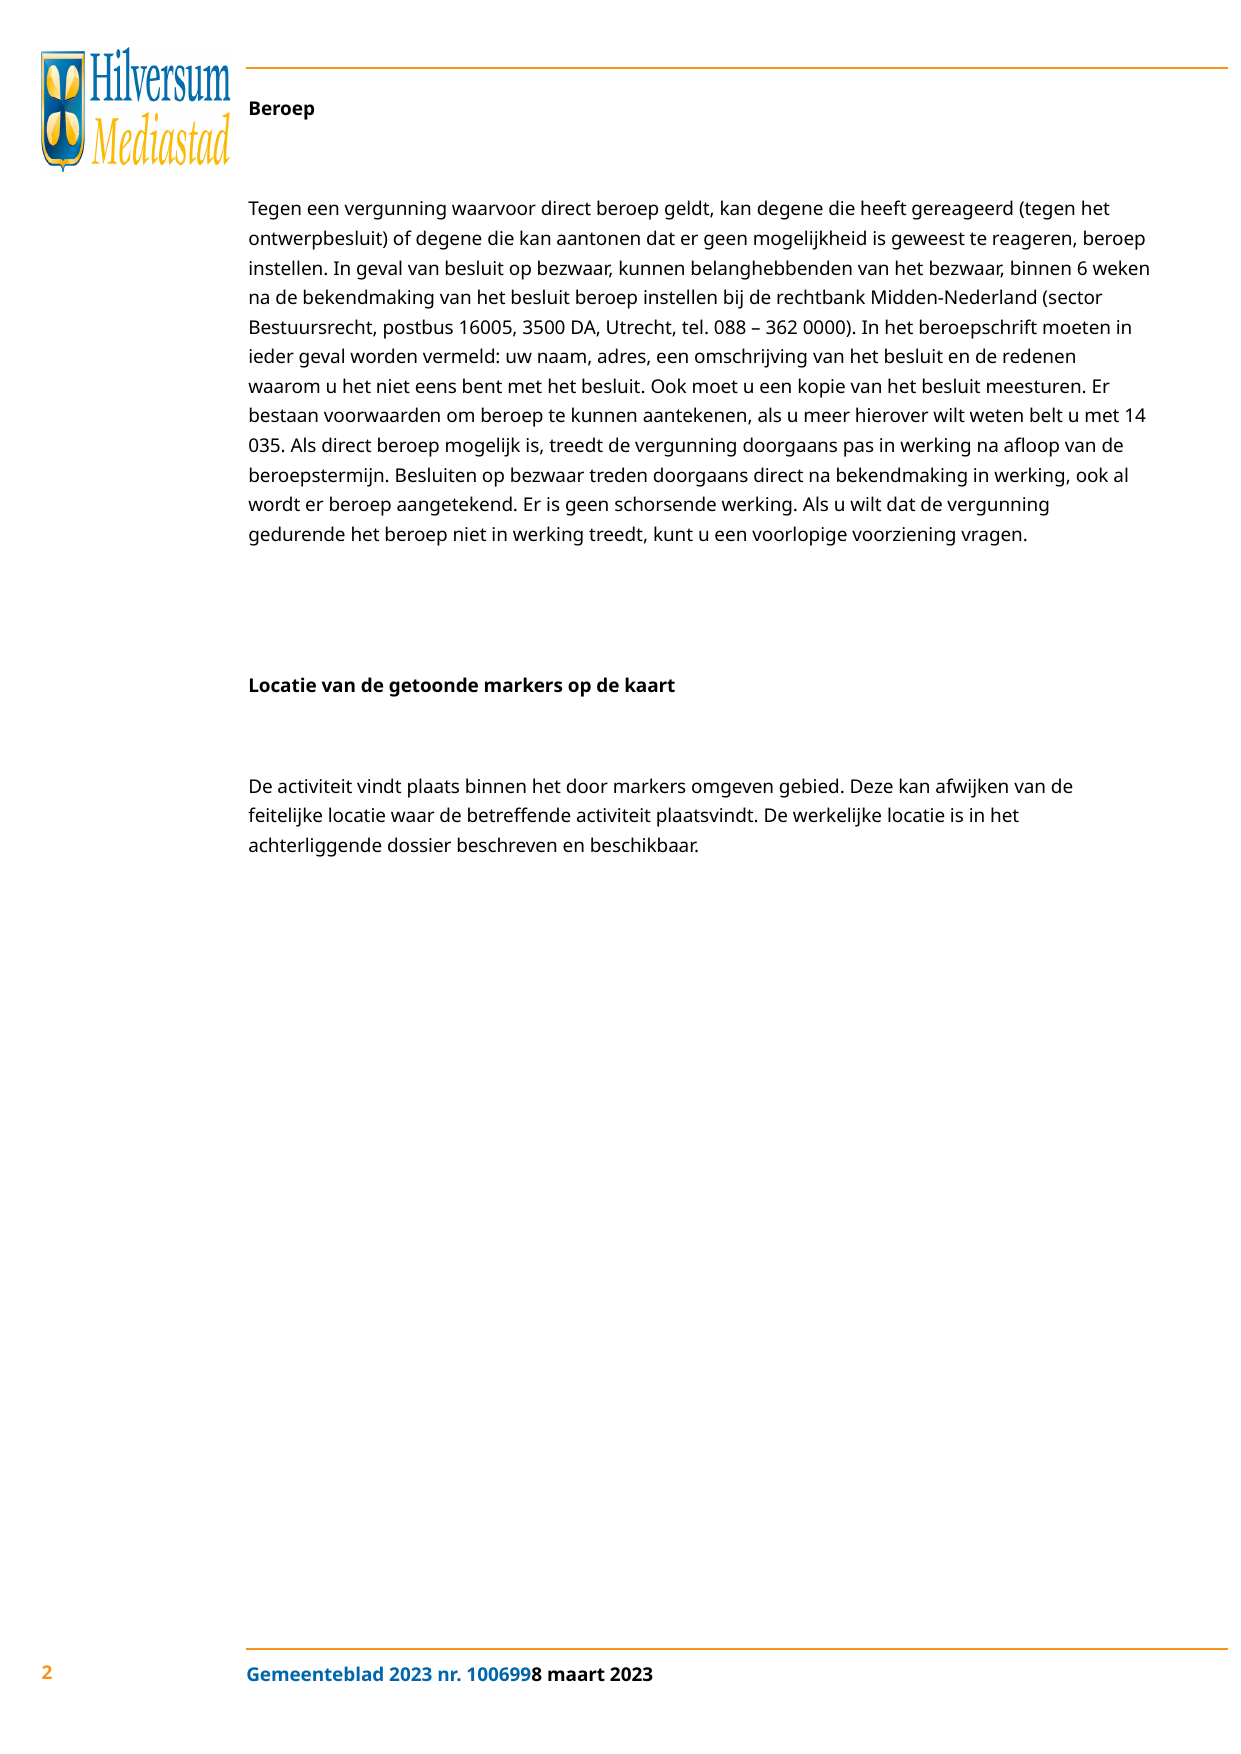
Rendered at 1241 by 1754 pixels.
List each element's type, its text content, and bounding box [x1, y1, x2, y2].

text Beroep [248, 95, 1152, 121]
text De activiteit vindt plaats binnen het door markers omgeven gebied. Deze kan afwijken van de feitelijke locatie waar de betreffende activiteit plaatsvindt. De werkelijke locatie is in het achterliggende dossier beschreven en beschikbaar. [248, 773, 1152, 858]
picture [41, 47, 231, 172]
text Tegen een vergunning waarvoor direct beroep geldt, kan degene die heeft gereageerd (tegen het ontwerpbesluit) of degene die kan aantonen dat er geen mogelijkheid is geweest te reageren, beroep instellen. In geval van besluit op bezwaar, kunnen belanghebbenden van het bezwaar, binnen 6 weken na de bekendmaking van het besluit beroep instellen bij de rechtbank Midden-Nederland (sector Bestuursrecht, postbus 16005, 3500 DA, Utrecht, tel. 088 – 362 0000). In het beroepschrift moeten in ieder geval worden vermeld: uw naam, adres, een omschrijving van het besluit en de redenen waarom u het niet eens bent met het besluit. Ook moet u een kopie van het besluit meesturen. Er bestaan voorwaarden om beroep te kunnen aantekenen, als u meer hierover wilt weten belt u met 14 035. Als direct beroep mogelijk is, treedt de vergunning doorgaans pas in werking na afloop van de beroepstermijn. Besluiten op bezwaar treden doorgaans direct na bekendmaking in werking, ook al wordt er beroep aangetekend. Er is geen schorsende werking. Als u wilt dat de vergunning gedurende het beroep niet in werking treedt, kunt u een voorlopige voorziening vragen. [248, 196, 1152, 547]
text Locatie van de getoonde markers op de kaart [248, 672, 1152, 698]
